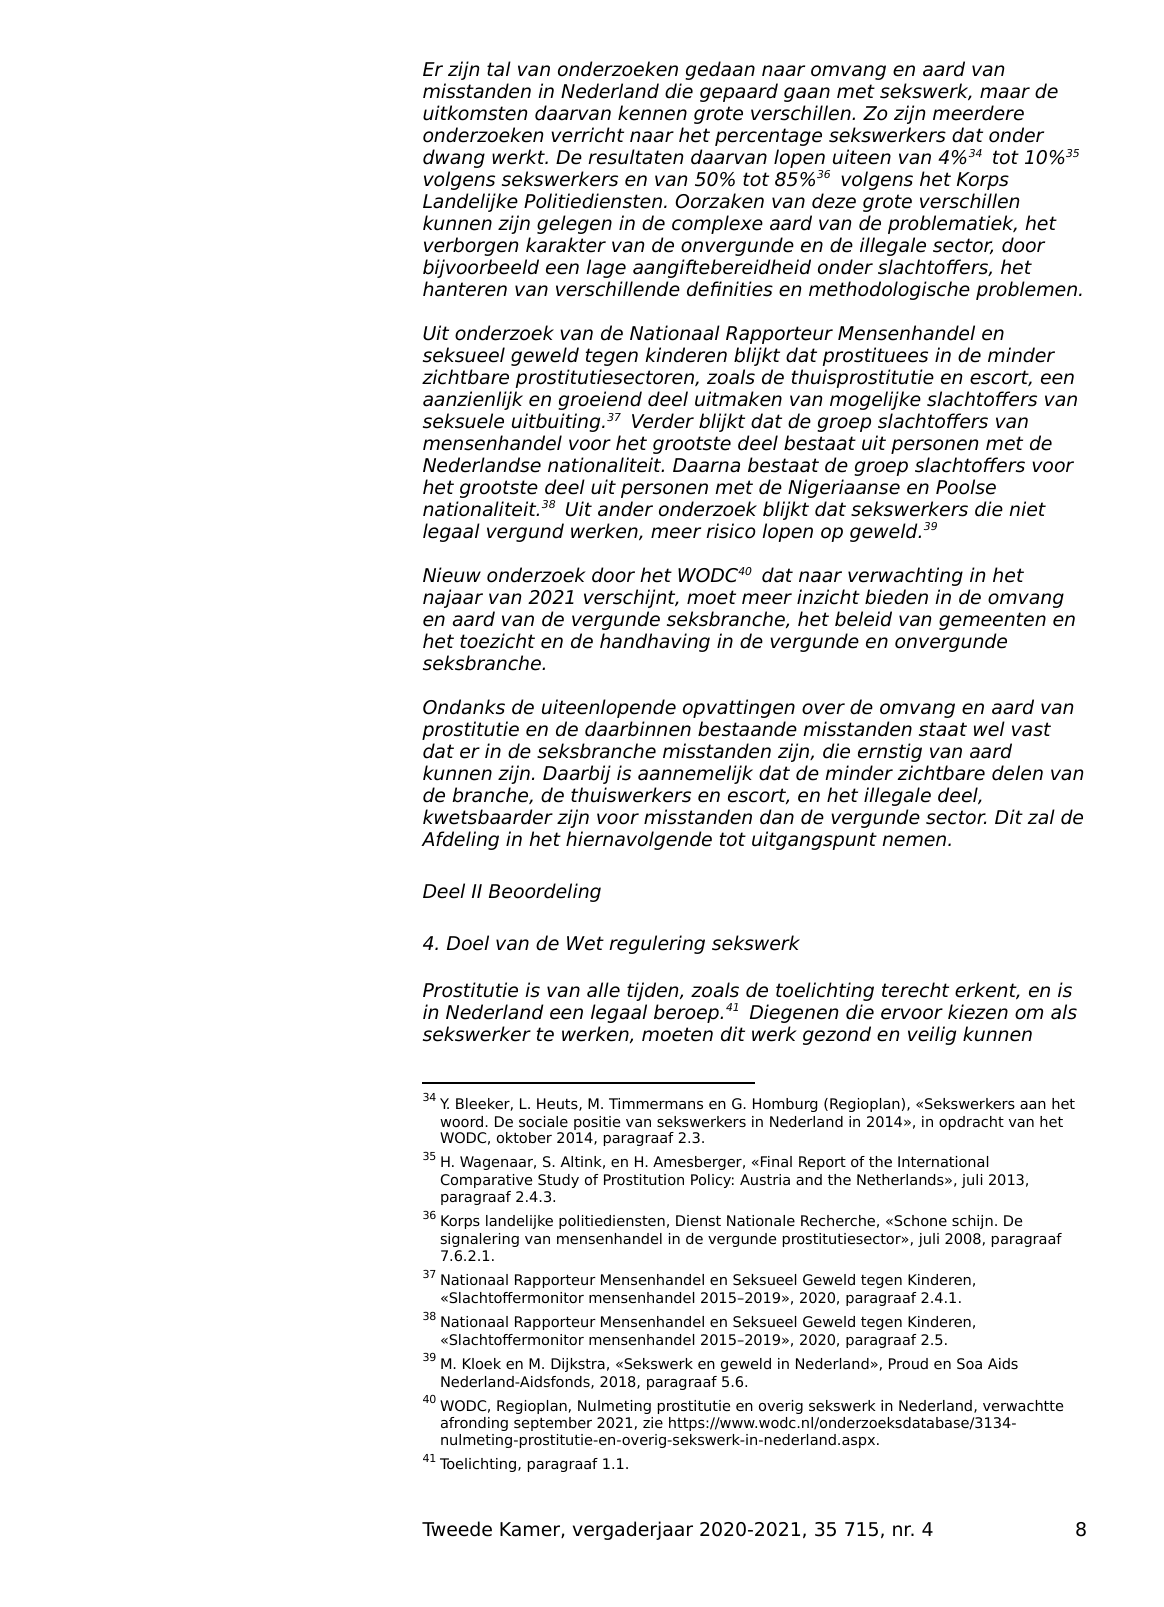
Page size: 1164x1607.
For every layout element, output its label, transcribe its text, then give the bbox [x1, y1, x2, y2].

text H. Wagenaar, S. Altink, en H. Amesberger, «Final Report of the International Comparative Study of Prostitution Policy: Austria and the Netherlands», juli 2013, paragraaf 2.4.3. [422, 1150, 1087, 1206]
text Toelichting, paragraaf 1.1. [422, 1452, 1087, 1474]
subtitle Deel II Beoordeling [422, 881, 1087, 903]
text Nationaal Rapporteur Mensenhandel en Seksueel Geweld tegen Kinderen, «Slachtoffermonitor mensenhandel 2015–2019», 2020, paragraaf 2.5. [422, 1310, 1087, 1349]
text WODC, Regioplan, Nulmeting prostitutie en overig sekswerk in Nederland, verwachtte afronding september 2021, zie https://www.wodc.nl/onderzoeksdatabase/3134-nulmeting-prostitutie-en-overig-sekswerk-in-nederland.aspx. [422, 1393, 1087, 1449]
subtitle 4. Doel van de Wet regulering sekswerk [422, 933, 1087, 955]
text Prostitutie is van alle tijden, zoals de toelichting terecht erkent, en is in Nederland een legaal beroep. Diegenen die ervoor kiezen om als sekswerker te werken, moeten dit werk gezond en veilig kunnen [422, 980, 1087, 1046]
text Y. Bleeker, L. Heuts, M. Timmermans en G. Homburg (Regioplan), «Sekswerkers aan het woord. De sociale positie van sekswerkers in Nederland in 2014», in opdracht van het WODC, oktober 2014, paragraaf 2.3. [422, 1092, 1087, 1147]
text M. Kloek en M. Dijkstra, «Sekswerk en geweld in Nederland», Proud en Soa Aids Nederland-Aidsfonds, 2018, paragraaf 5.6. [422, 1352, 1087, 1391]
text Nationaal Rapporteur Mensenhandel en Seksueel Geweld tegen Kinderen, «Slachtoffermonitor mensenhandel 2015–2019», 2020, paragraaf 2.4.1. [422, 1268, 1087, 1307]
text Korps landelijke politiediensten, Dienst Nationale Recherche, «Schone schijn. De signalering van mensenhandel in de vergunde prostitutiesector», juli 2008, paragraaf 7.6.2.1. [422, 1209, 1087, 1265]
text Er zijn tal van onderzoeken gedaan naar omvang en aard van misstanden in Nederland die gepaard gaan met sekswerk, maar de uitkomsten daarvan kennen grote verschillen. Zo zijn meerdere onderzoeken verricht naar het percentage sekswerkers dat onder dwang werkt. De resultaten daarvan lopen uiteen van 4% tot 10% volgens sekswerkers en van 50% tot 85% volgens het Korps Landelijke Politiediensten. Oorzaken van deze grote verschillen kunnen zijn gelegen in de complexe aard van de problematiek, het verborgen karakter van de onvergunde en de illegale sector, door bijvoorbeeld een lage aangiftebereidheid onder slachtoffers, het hanteren van verschillende definities en methodologische problemen. [422, 59, 1087, 301]
text Nieuw onderzoek door het WODC dat naar verwachting in het najaar van 2021 verschijnt, moet meer inzicht bieden in de omvang en aard van de vergunde seksbranche, het beleid van gemeenten en het toezicht en de handhaving in de vergunde en onvergunde seksbranche. [422, 565, 1087, 675]
text Uit onderzoek van de Nationaal Rapporteur Mensenhandel en seksueel geweld tegen kinderen blijkt dat prostituees in de minder zichtbare prostitutiesectoren, zoals de thuisprostitutie en escort, een aanzienlijk en groeiend deel uitmaken van mogelijke slachtoffers van seksuele uitbuiting. Verder blijkt dat de groep slachtoffers van mensenhandel voor het grootste deel bestaat uit personen met de Nederlandse nationaliteit. Daarna bestaat de groep slachtoffers voor het grootste deel uit personen met de Nigeriaanse en Poolse nationaliteit. Uit ander onderzoek blijkt dat sekswerkers die niet legaal vergund werken, meer risico lopen op geweld. [422, 323, 1087, 543]
text Ondanks de uiteenlopende opvattingen over de omvang en aard van prostitutie en de daarbinnen bestaande misstanden staat wel vast dat er in de seksbranche misstanden zijn, die ernstig van aard kunnen zijn. Daarbij is aannemelijk dat de minder zichtbare delen van de branche, de thuiswerkers en escort, en het illegale deel, kwetsbaarder zijn voor misstanden dan de vergunde sector. Dit zal de Afdeling in het hiernavolgende tot uitgangspunt nemen. [422, 697, 1087, 851]
